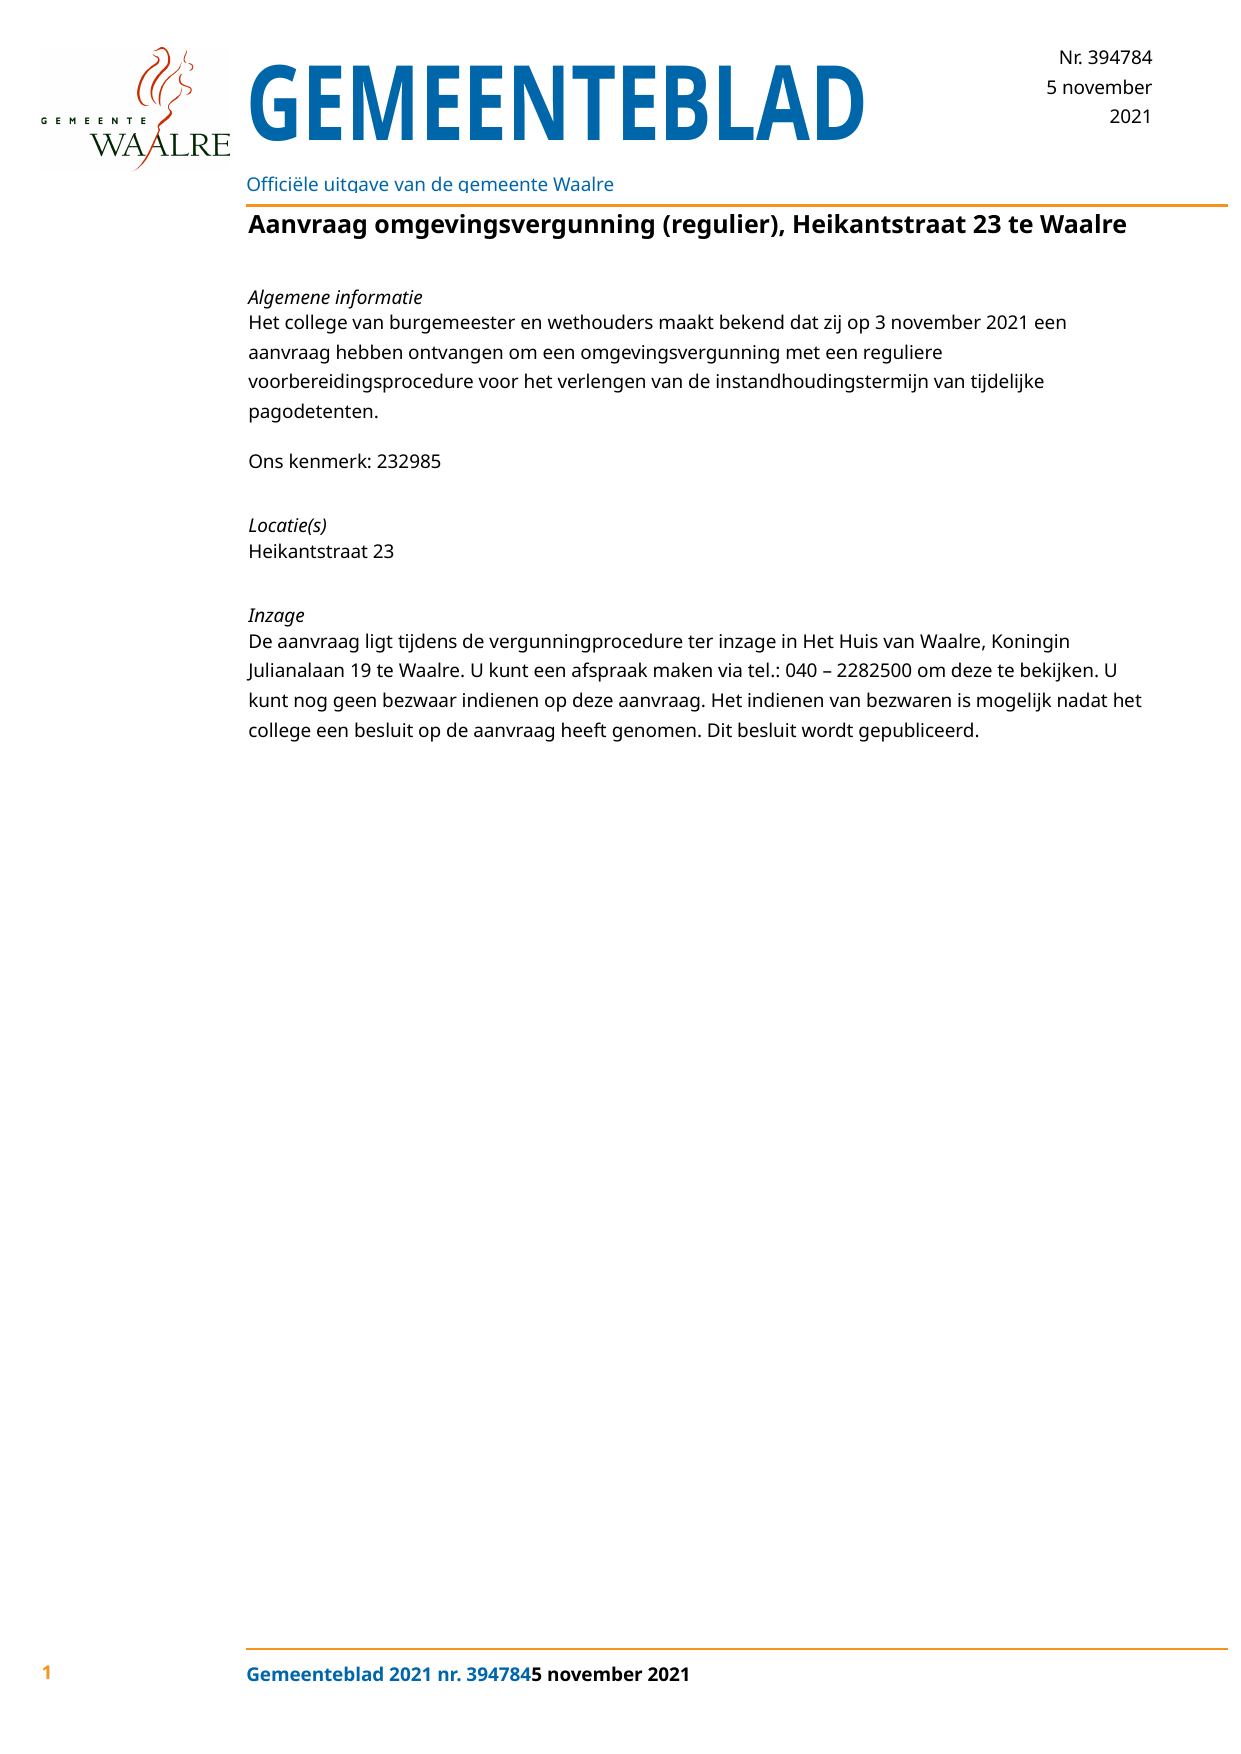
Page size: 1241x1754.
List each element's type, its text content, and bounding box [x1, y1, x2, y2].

picture [41, 47, 231, 172]
text Inzage [248, 602, 1152, 628]
text Het college van burgemeester en wethouders maakt bekend dat zij op 3 november 2021 een aanvraag hebben ontvangen om een omgevingsvergunning met een reguliere voorbereidingsprocedure voor het verlengen van de instandhoudingstermijn van tijdelijke pagodetenten. [248, 309, 1152, 424]
text Heikantstraat 23 [248, 538, 1152, 564]
text De aanvraag ligt tijdens de vergunningprocedure ter inzage in Het Huis van Waalre, Koningin Julianalaan 19 te Waalre. U kunt een afspraak maken via tel.: 040 – 2282500 om deze te bekijken. U kunt nog geen bezwaar indienen op deze aanvraag. Het indienen van bezwaren is mogelijk nadat het college een besluit op de aanvraag heeft genomen. Dit besluit wordt gepubliceerd. [248, 628, 1152, 743]
text Aanvraag omgevingsvergunning (regulier), Heikantstraat 23 te Waalre [248, 207, 1152, 241]
text Ons kenmerk: 232985 [248, 449, 1152, 474]
text Algemene informatie [248, 284, 1152, 309]
text Locatie(s) [248, 513, 1152, 538]
